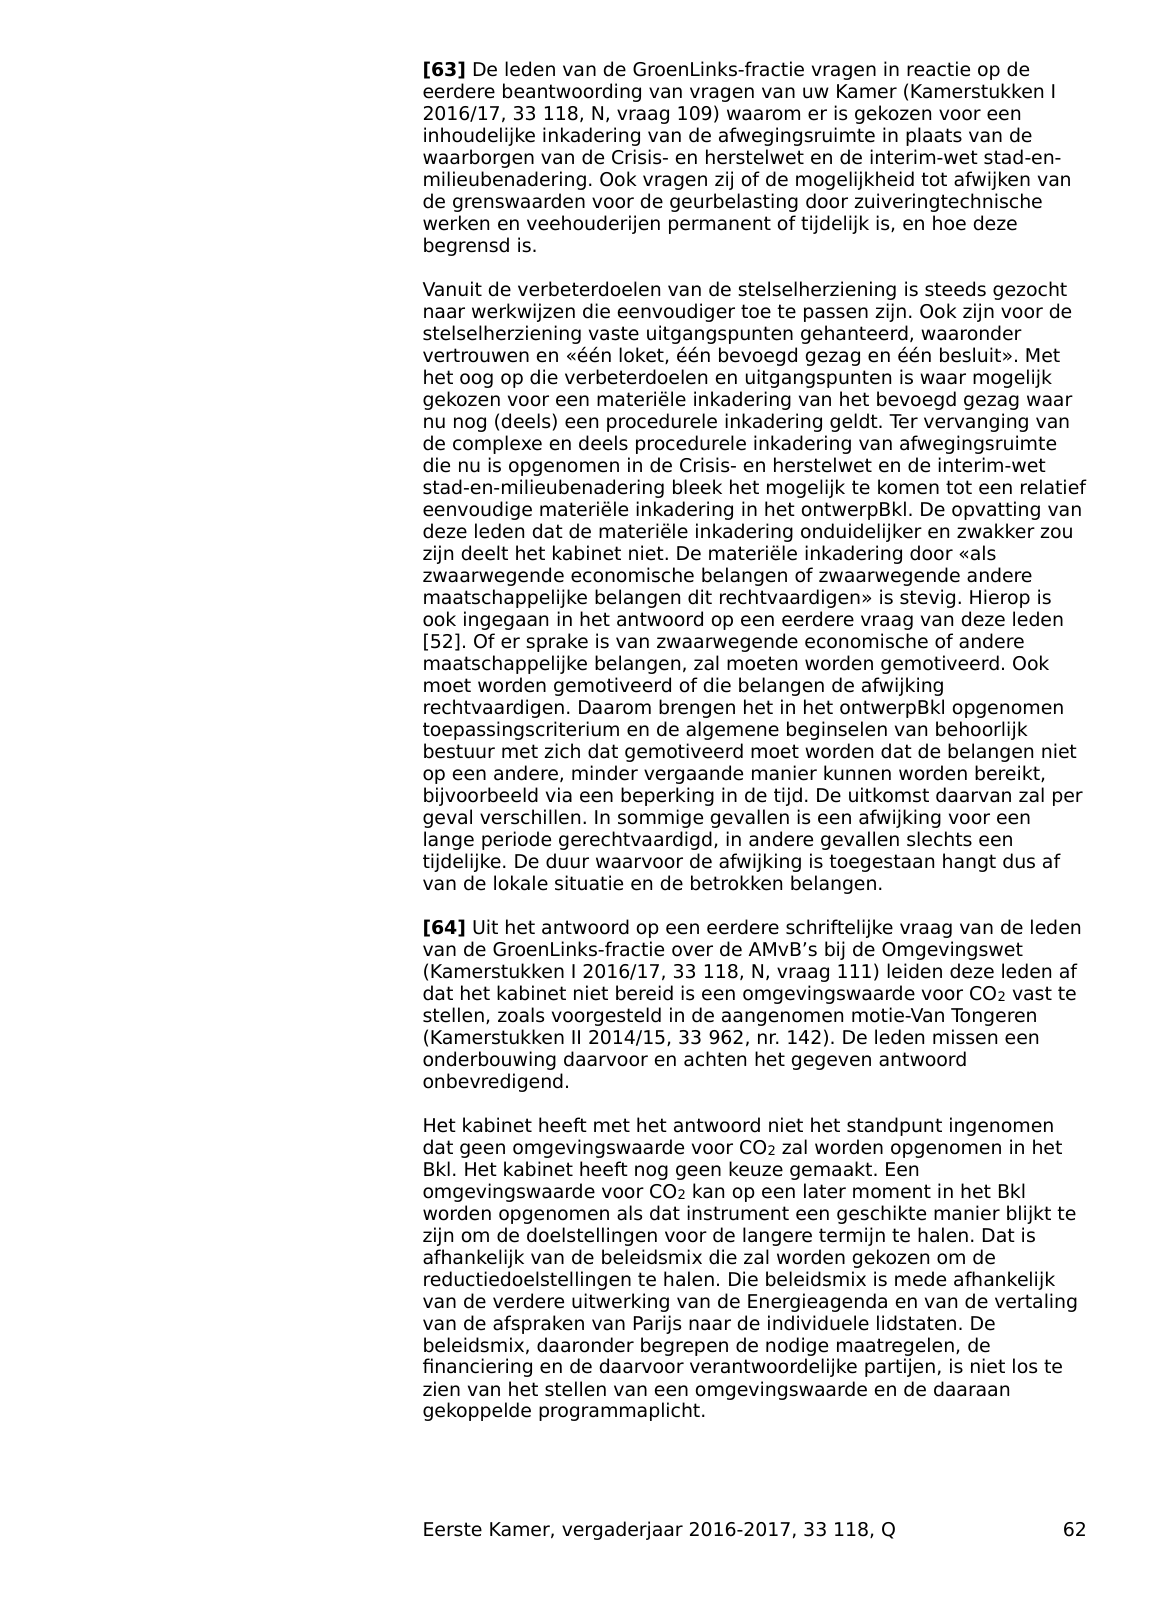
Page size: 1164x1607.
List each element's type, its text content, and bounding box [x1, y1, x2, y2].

text Vanuit de verbeterdoelen van de stelselherziening is steeds gezocht naar werkwijzen die eenvoudiger toe te passen zijn. Ook zijn voor de stelselherziening vaste uitgangspunten gehanteerd, waaronder vertrouwen en «één loket, één bevoegd gezag en één besluit». Met het oog op die verbeterdoelen en uitgangspunten is waar mogelijk gekozen voor een materiële inkadering van het bevoegd gezag waar nu nog (deels) een procedurele inkadering geldt. Ter vervanging van de complexe en deels procedurele inkadering van afwegingsruimte die nu is opgenomen in de Crisis- en herstelwet en de interim-wet stad-en-milieubenadering bleek het mogelijk te komen tot een relatief eenvoudige materiële inkadering in het ontwerpBkl. De opvatting van deze leden dat de materiële inkadering onduidelijker en zwakker zou zijn deelt het kabinet niet. De materiële inkadering door «als zwaarwegende economische belangen of zwaarwegende andere maatschappelijke belangen dit rechtvaardigen» is stevig. Hierop is ook ingegaan in het antwoord op een eerdere vraag van deze leden [52]. Of er sprake is van zwaarwegende economische of andere maatschappelijke belangen, zal moeten worden gemotiveerd. Ook moet worden gemotiveerd of die belangen de afwijking rechtvaardigen. Daarom brengen het in het ontwerpBkl opgenomen toepassingscriterium en de algemene beginselen van behoorlijk bestuur met zich dat gemotiveerd moet worden dat de belangen niet op een andere, minder vergaande manier kunnen worden bereikt, bijvoorbeeld via een beperking in de tijd. De uitkomst daarvan zal per geval verschillen. In sommige gevallen is een afwijking voor een lange periode gerechtvaardigd, in andere gevallen slechts een tijdelijke. De duur waarvoor de afwijking is toegestaan hangt dus af van de lokale situatie en de betrokken belangen. [422, 279, 1087, 894]
text Het kabinet heeft met het antwoord niet het standpunt ingenomen dat geen omgevingswaarde voor CO2 zal worden opgenomen in het Bkl. Het kabinet heeft nog geen keuze gemaakt. Een omgevingswaarde voor CO2 kan op een later moment in het Bkl worden opgenomen als dat instrument een geschikte manier blijkt te zijn om de doelstellingen voor de langere termijn te halen. Dat is afhankelijk van de beleidsmix die zal worden gekozen om de reductiedoelstellingen te halen. Die beleidsmix is mede afhankelijk van de verdere uitwerking van de Energieagenda en van de vertaling van de afspraken van Parijs naar de individuele lidstaten. De beleidsmix, daaronder begrepen de nodige maatregelen, de financiering en de daarvoor verantwoordelijke partijen, is niet los te zien van het stellen van een omgevingswaarde en de daaraan gekoppelde programmaplicht. [422, 1115, 1087, 1422]
text [64] Uit het antwoord op een eerdere schriftelijke vraag van de leden van de GroenLinks-fractie over de AMvB’s bij de Omgevingswet (Kamerstukken I 2016/17, 33 118, N, vraag 111) leiden deze leden af dat het kabinet niet bereid is een omgevingswaarde voor CO2 vast te stellen, zoals voorgesteld in de aangenomen motie-Van Tongeren (Kamerstukken II 2014/15, 33 962, nr. 142). De leden missen een onderbouwing daarvoor en achten het gegeven antwoord onbevredigend. [422, 917, 1087, 1092]
text [63] De leden van de GroenLinks-fractie vragen in reactie op de eerdere beantwoording van vragen van uw Kamer (Kamerstukken I 2016/17, 33 118, N, vraag 109) waarom er is gekozen voor een inhoudelijke inkadering van de afwegingsruimte in plaats van de waarborgen van de Crisis- en herstelwet en de interim-wet stad-en-milieubenadering. Ook vragen zij of de mogelijkheid tot afwijken van de grenswaarden voor de geurbelasting door zuiveringtechnische werken en veehouderijen permanent of tijdelijk is, en hoe deze begrensd is. [422, 59, 1087, 257]
